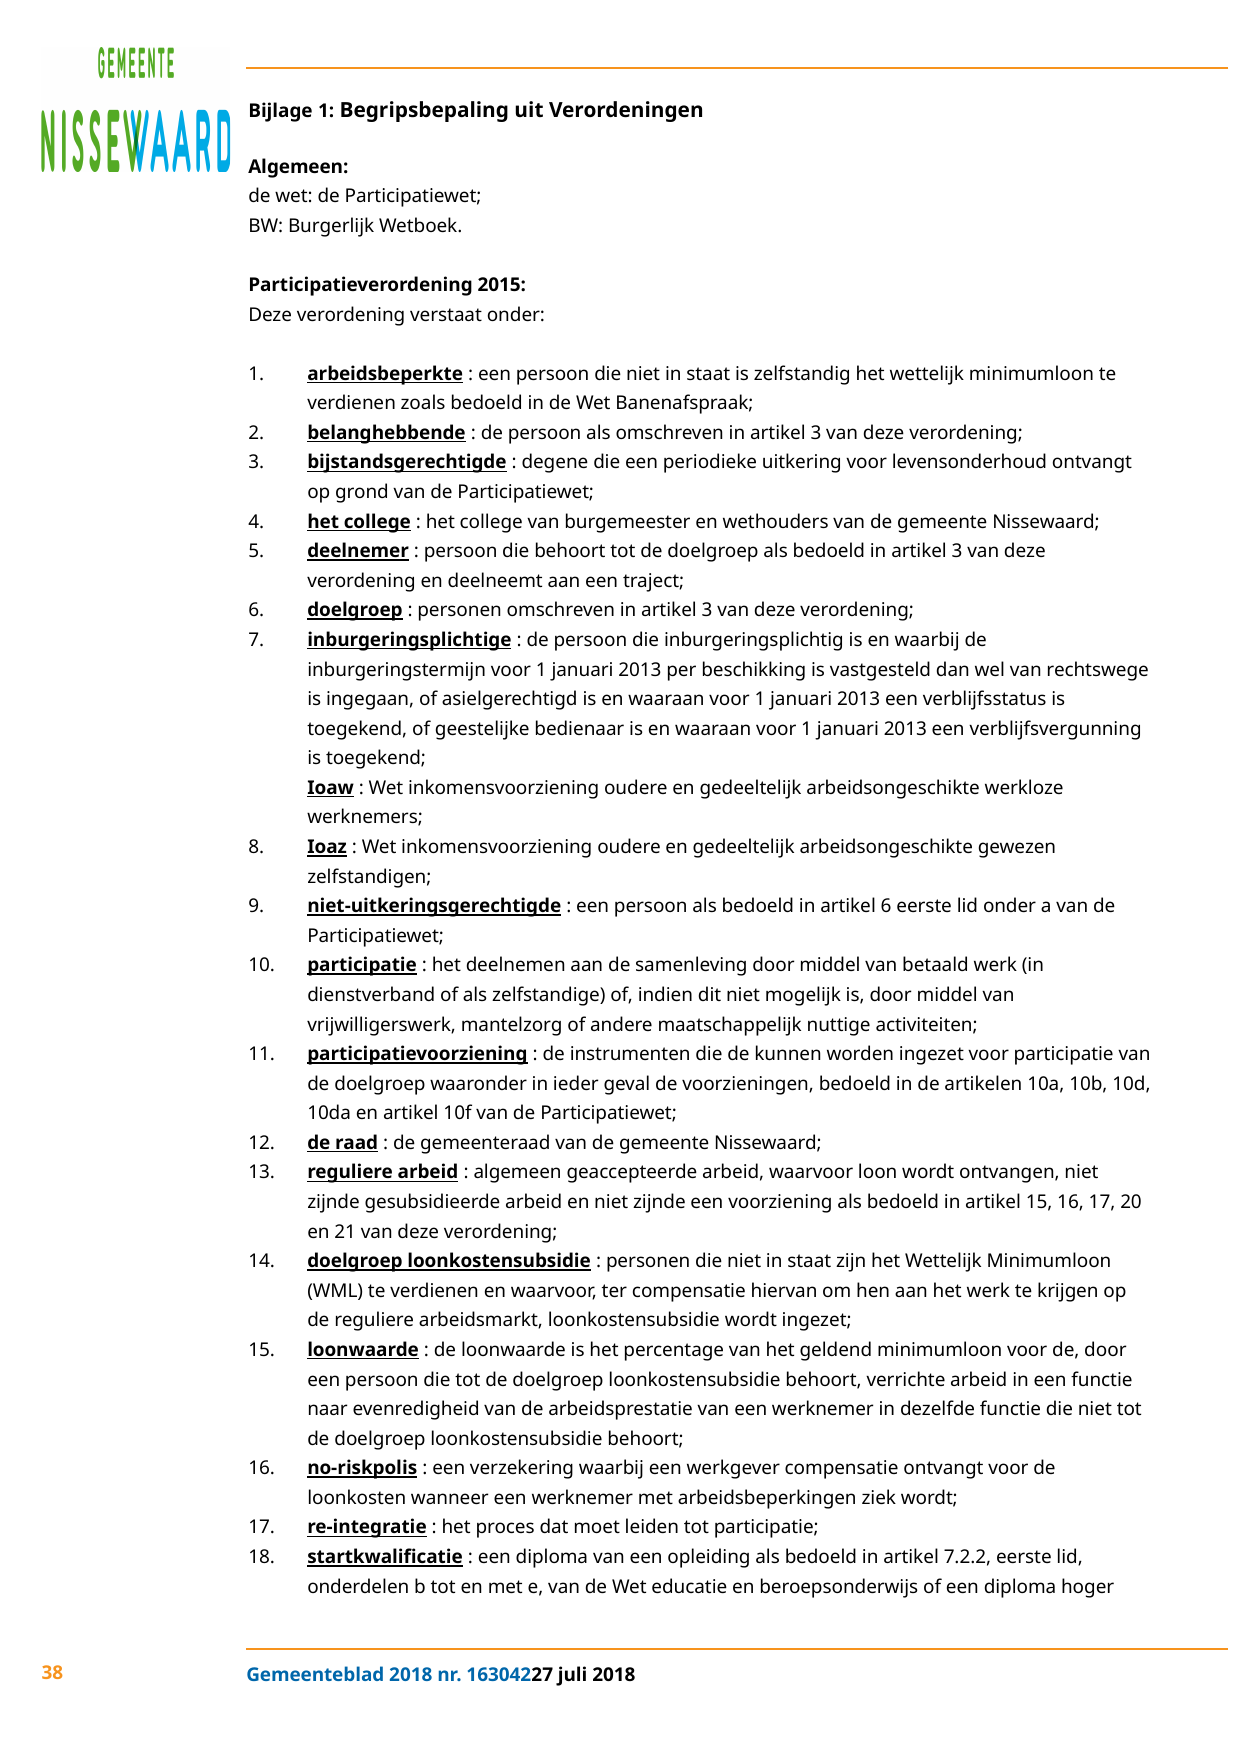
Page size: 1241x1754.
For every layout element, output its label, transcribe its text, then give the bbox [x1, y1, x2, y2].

text de wet: de Participatiewet; [248, 182, 1152, 208]
text Participatieverordening 2015: [248, 271, 1152, 297]
list loonwaarde : de loonwaarde is het percentage van het geldend minimumloon voor de, door een persoon die tot de doelgroep loonkostensubsidie behoort, verrichte arbeid in een functie naar evenredigheid van de arbeidsprestatie van een werknemer in dezelfde functie die niet tot de doelgroep loonkostensubsidie behoort; [248, 1336, 1152, 1451]
list startkwalificatie : een diploma van een opleiding als bedoeld in artikel 7.2.2, eerste lid, onderdelen b tot en met e, van de Wet educatie en beroepsonderwijs of een diploma hoger [248, 1543, 1152, 1599]
text Bijlage 1: Begripsbepaling uit Verordeningen [248, 95, 1152, 123]
picture [200, 151, 206, 172]
list arbeidsbeperkte : een persoon die niet in staat is zelfstandig het wettelijk minimumloon te verdienen zoals bedoeld in de Wet Banenafspraak; [248, 360, 1152, 415]
list reguliere arbeid : algemeen geaccepteerde arbeid, waarvoor loon wordt ontvangen, niet zijnde gesubsidieerde arbeid en niet zijnde een voorziening als bedoeld in artikel 15, 16, 17, 20 en 21 van deze verordening; [248, 1159, 1152, 1244]
list re-integratie : het proces dat moet leiden tot participatie; [248, 1514, 1152, 1539]
picture [201, 122, 206, 138]
list inburgeringsplichtige : de persoon die inburgeringsplichtig is en waarbij de inburgeringstermijn voor 1 januari 2013 per beschikking is vastgesteld dan wel van rechtswege is ingegaan, of asielgerechtigd is en waaraan voor 1 januari 2013 een verblijfsstatus is toegekend, of geestelijke bedienaar is en waaraan voor 1 januari 2013 een verblijfsvergunning is toegekend; [248, 626, 1152, 770]
list participatievoorziening : de instrumenten die de kunnen worden ingezet voor participatie van de doelgroep waaronder in ieder geval de voorzieningen, bedoeld in de artikelen 10a, 10b, 10d, 10da en artikel 10f van de Participatiewet; [248, 1040, 1152, 1125]
list doelgroep loonkostensubsidie : personen die niet in staat zijn het Wettelijk Minimumloon (WML) te verdienen en waarvoor, ter compensatie hiervan om hen aan het werk te krijgen op de reguliere arbeidsmarkt, loonkostensubsidie wordt ingezet; [248, 1247, 1152, 1332]
list bijstandsgerechtigde : degene die een periodieke uitkering voor levensonderhoud ontvangt op grond van de Participatiewet; [248, 449, 1152, 504]
picture [154, 157, 165, 172]
list Ioaz : Wet inkomensvoorziening oudere en gedeeltelijk arbeidsongeschikte gewezen zelfstandigen; [248, 833, 1152, 889]
picture [41, 47, 231, 172]
text BW: Burgerlijk Wetboek. [248, 212, 1152, 238]
list doelgroep : personen omschreven in artikel 3 van deze verordening; [248, 597, 1152, 622]
picture [222, 122, 227, 160]
text Deze verordening verstaat onder: [248, 301, 1152, 327]
list no-riskpolis : een verzekering waarbij een werkgever compensatie ontvangt voor de loonkosten wanneer een werknemer met arbeidsbeperkingen ziek wordt; [248, 1454, 1152, 1510]
list belanghebbende : de persoon als omschreven in artikel 3 van deze verordening; [248, 419, 1152, 445]
list participatie : het deelnemen aan de samenleving door middel van betaald werk (in dienstverband of als zelfstandige) of, indien dit niet mogelijk is, door middel van vrijwilligerswerk, mantelzorg of andere maatschappelijk nuttige activiteiten; [248, 952, 1152, 1037]
text Algemeen: [248, 153, 1152, 179]
list de raad : de gemeenteraad van de gemeente Nissewaard; [248, 1129, 1152, 1155]
list Ioaw : Wet inkomensvoorziening oudere en gedeeltelijk arbeidsongeschikte werkloze werknemers; [248, 774, 1152, 829]
list niet-uitkeringsgerechtigde : een persoon als bedoeld in artikel 6 eerste lid onder a van de Participatiewet; [248, 892, 1152, 948]
list het college : het college van burgemeester en wethouders van de gemeente Nissewaard; [248, 508, 1152, 534]
list deelnemer : persoon die behoort tot de doelgroep als bedoeld in artikel 3 van deze verordening en deelneemt aan een traject; [248, 537, 1152, 593]
picture [176, 157, 187, 172]
